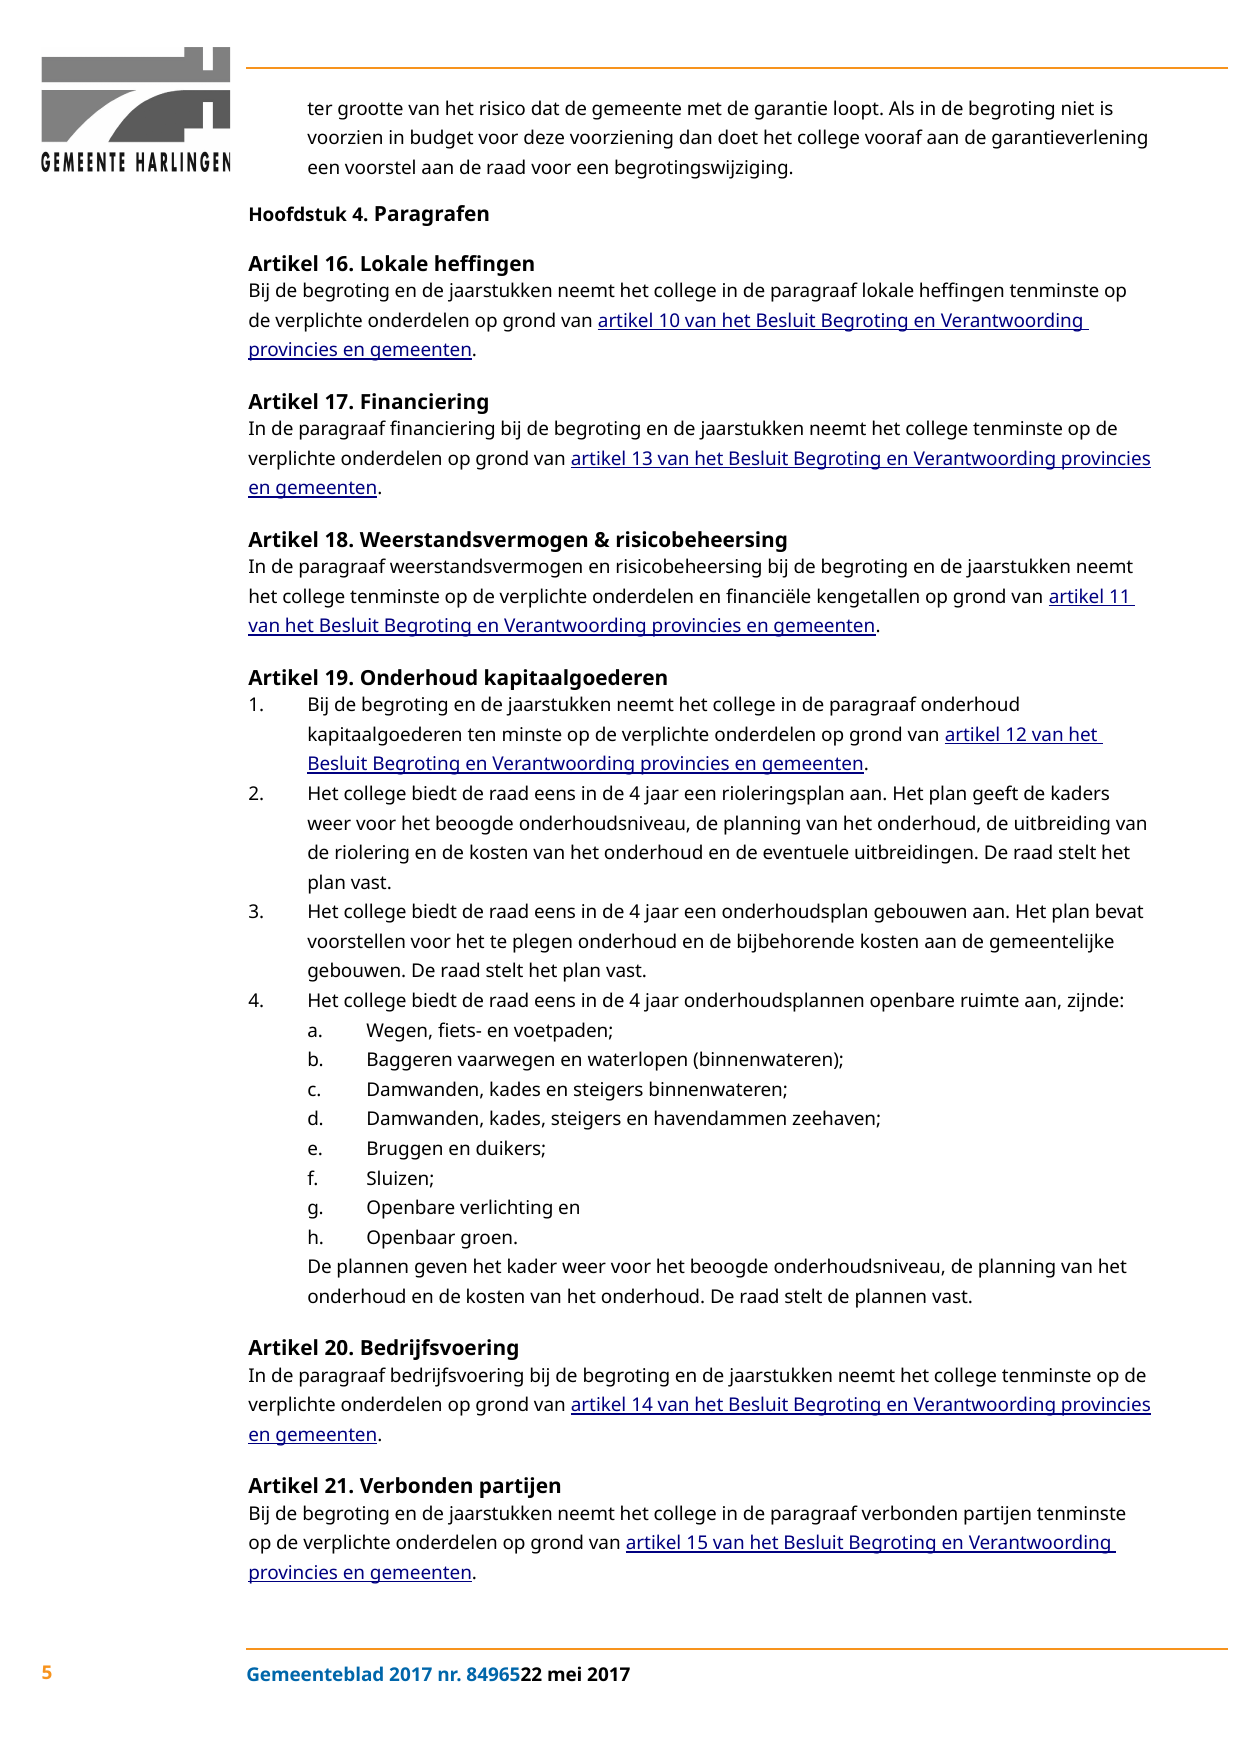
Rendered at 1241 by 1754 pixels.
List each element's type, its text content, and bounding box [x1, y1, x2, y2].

text Bij de begroting en de jaarstukken neemt het college in de paragraaf verbonden partijen tenminste op de verplichte onderdelen op grond van artikel 15 van het Besluit Begroting en Verantwoording provincies en gemeenten. [248, 1500, 1152, 1585]
text Artikel 20. Bedrijfsvoering [248, 1333, 1152, 1362]
text Artikel 21. Verbonden partijen [248, 1471, 1152, 1500]
picture [41, 47, 231, 172]
list Damwanden, kades en steigers binnenwateren; [307, 1076, 1152, 1102]
list ter grootte van het risico dat de gemeente met de garantie loopt. Als in de begroting niet is voorzien in budget voor deze voorziening dan doet het college vooraf aan de garantieverlening een voorstel aan de raad voor een begrotingswijziging. [248, 95, 1152, 180]
list Openbare verlichting en [307, 1194, 1152, 1220]
text Artikel 17. Financiering [248, 387, 1152, 415]
list Bij de begroting en de jaarstukken neemt het college in de paragraaf onderhoud kapitaalgoederen ten minste op de verplichte onderdelen op grond van artikel 12 van het Besluit Begroting en Verantwoording provincies en gemeenten. [248, 691, 1152, 776]
list Wegen, fiets- en voetpaden; [307, 1017, 1152, 1042]
text Artikel 18. Weerstandsvermogen & risicobeheersing [248, 525, 1152, 553]
list Het college biedt de raad eens in de 4 jaar een rioleringsplan aan. Het plan geeft de kaders weer voor het beoogde onderhoudsniveau, de planning van het onderhoud, de uitbreiding van de riolering en de kosten van het onderhoud en de eventuele uitbreidingen. De raad stelt het plan vast. [248, 780, 1152, 894]
text In de paragraaf bedrijfsvoering bij de begroting en de jaarstukken neemt het college tenminste op de verplichte onderdelen op grond van artikel 14 van het Besluit Begroting en Verantwoording provincies en gemeenten. [248, 1362, 1152, 1447]
list Baggeren vaarwegen en waterlopen (binnenwateren); [307, 1046, 1152, 1072]
text In de paragraaf weerstandsvermogen en risicobeheersing bij de begroting en de jaarstukken neemt het college tenminste op de verplichte onderdelen en financiële kengetallen op grond van artikel 11 van het Besluit Begroting en Verantwoording provincies en gemeenten. [248, 553, 1152, 638]
text In de paragraaf financiering bij de begroting en de jaarstukken neemt het college tenminste op de verplichte onderdelen op grond van artikel 13 van het Besluit Begroting en Verantwoording provincies en gemeenten. [248, 415, 1152, 500]
list Sluizen; [307, 1165, 1152, 1190]
text Artikel 16. Lokale heffingen [248, 249, 1152, 277]
text Hoofdstuk 4. Paragrafen [248, 199, 1152, 228]
text Artikel 19. Onderhoud kapitaalgoederen [248, 663, 1152, 691]
list Het college biedt de raad eens in de 4 jaar een onderhoudsplan gebouwen aan. Het plan bevat voorstellen voor het te plegen onderhoud en de bijbehorende kosten aan de gemeentelijke gebouwen. De raad stelt het plan vast. [248, 898, 1152, 983]
list Bruggen en duikers; [307, 1135, 1152, 1161]
text Bij de begroting en de jaarstukken neemt het college in de paragraaf lokale heffingen tenminste op de verplichte onderdelen op grond van artikel 10 van het Besluit Begroting en Verantwoording provincies en gemeenten. [248, 277, 1152, 362]
list Damwanden, kades, steigers en havendammen zeehaven; [307, 1106, 1152, 1131]
list Het college biedt de raad eens in de 4 jaar onderhoudsplannen openbare ruimte aan, zijnde: [248, 987, 1152, 1013]
list De plannen geven het kader weer voor het beoogde onderhoudsniveau, de planning van het onderhoud en de kosten van het onderhoud. De raad stelt de plannen vast. [248, 1253, 1152, 1309]
list Openbaar groen. [307, 1224, 1152, 1249]
